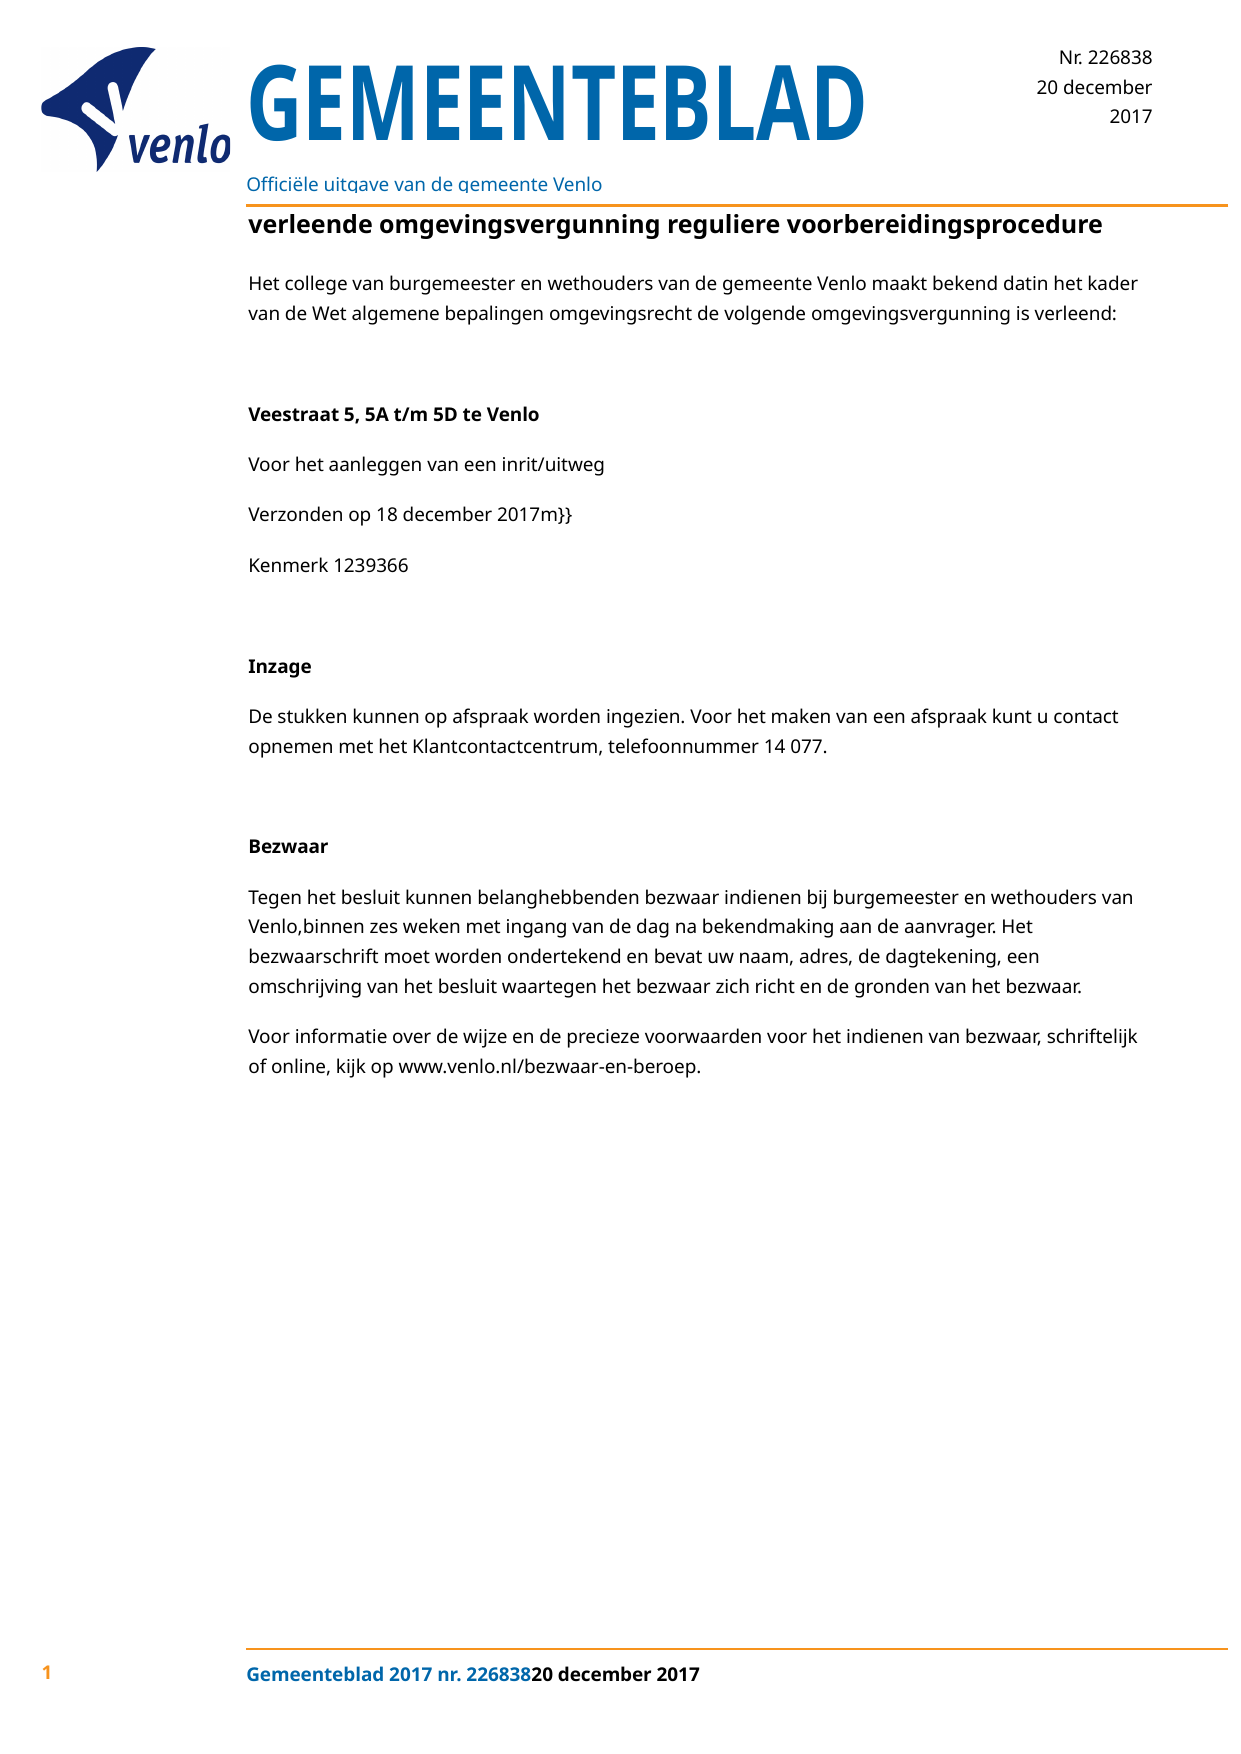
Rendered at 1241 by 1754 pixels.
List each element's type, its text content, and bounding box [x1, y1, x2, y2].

text Het college van burgemeester en wethouders van de gemeente Venlo maakt bekend datin het kader van de Wet algemene bepalingen omgevingsrecht de volgende omgevingsvergunning is verleend: [248, 270, 1152, 326]
text Tegen het besluit kunnen belanghebbenden bezwaar indienen bij burgemeester en wethouders van Venlo,binnen zes weken met ingang van de dag na bekendmaking aan de aanvrager. Het bezwaarschrift moet worden ondertekend en bevat uw naam, adres, de dagtekening, een omschrijving van het besluit waartegen het bezwaar zich richt en de gronden van het bezwaar. [248, 884, 1152, 998]
text Veestraat 5, 5A t/m 5D te Venlo [248, 401, 1152, 426]
text Voor het aanleggen van een inrit/uitweg [248, 451, 1152, 477]
text Kenmerk 1239366 [248, 552, 1152, 578]
text Inzage [248, 653, 1152, 678]
text Bezwaar [248, 834, 1152, 859]
text Verzonden op 18 december 2017m}} [248, 502, 1152, 527]
text verleende omgevingsvergunning reguliere voorbereidingsprocedure [248, 207, 1152, 241]
text De stukken kunnen op afspraak worden ingezien. Voor het maken van een afspraak kunt u contact opnemen met het Klantcontactcentrum, telefoonnummer 14 077. [248, 703, 1152, 758]
picture [41, 47, 231, 172]
text Voor informatie over de wijze en de precieze voorwaarden voor het indienen van bezwaar, schriftelijk of online, kijk op www.venlo.nl/bezwaar-en-beroep. [248, 1023, 1152, 1078]
